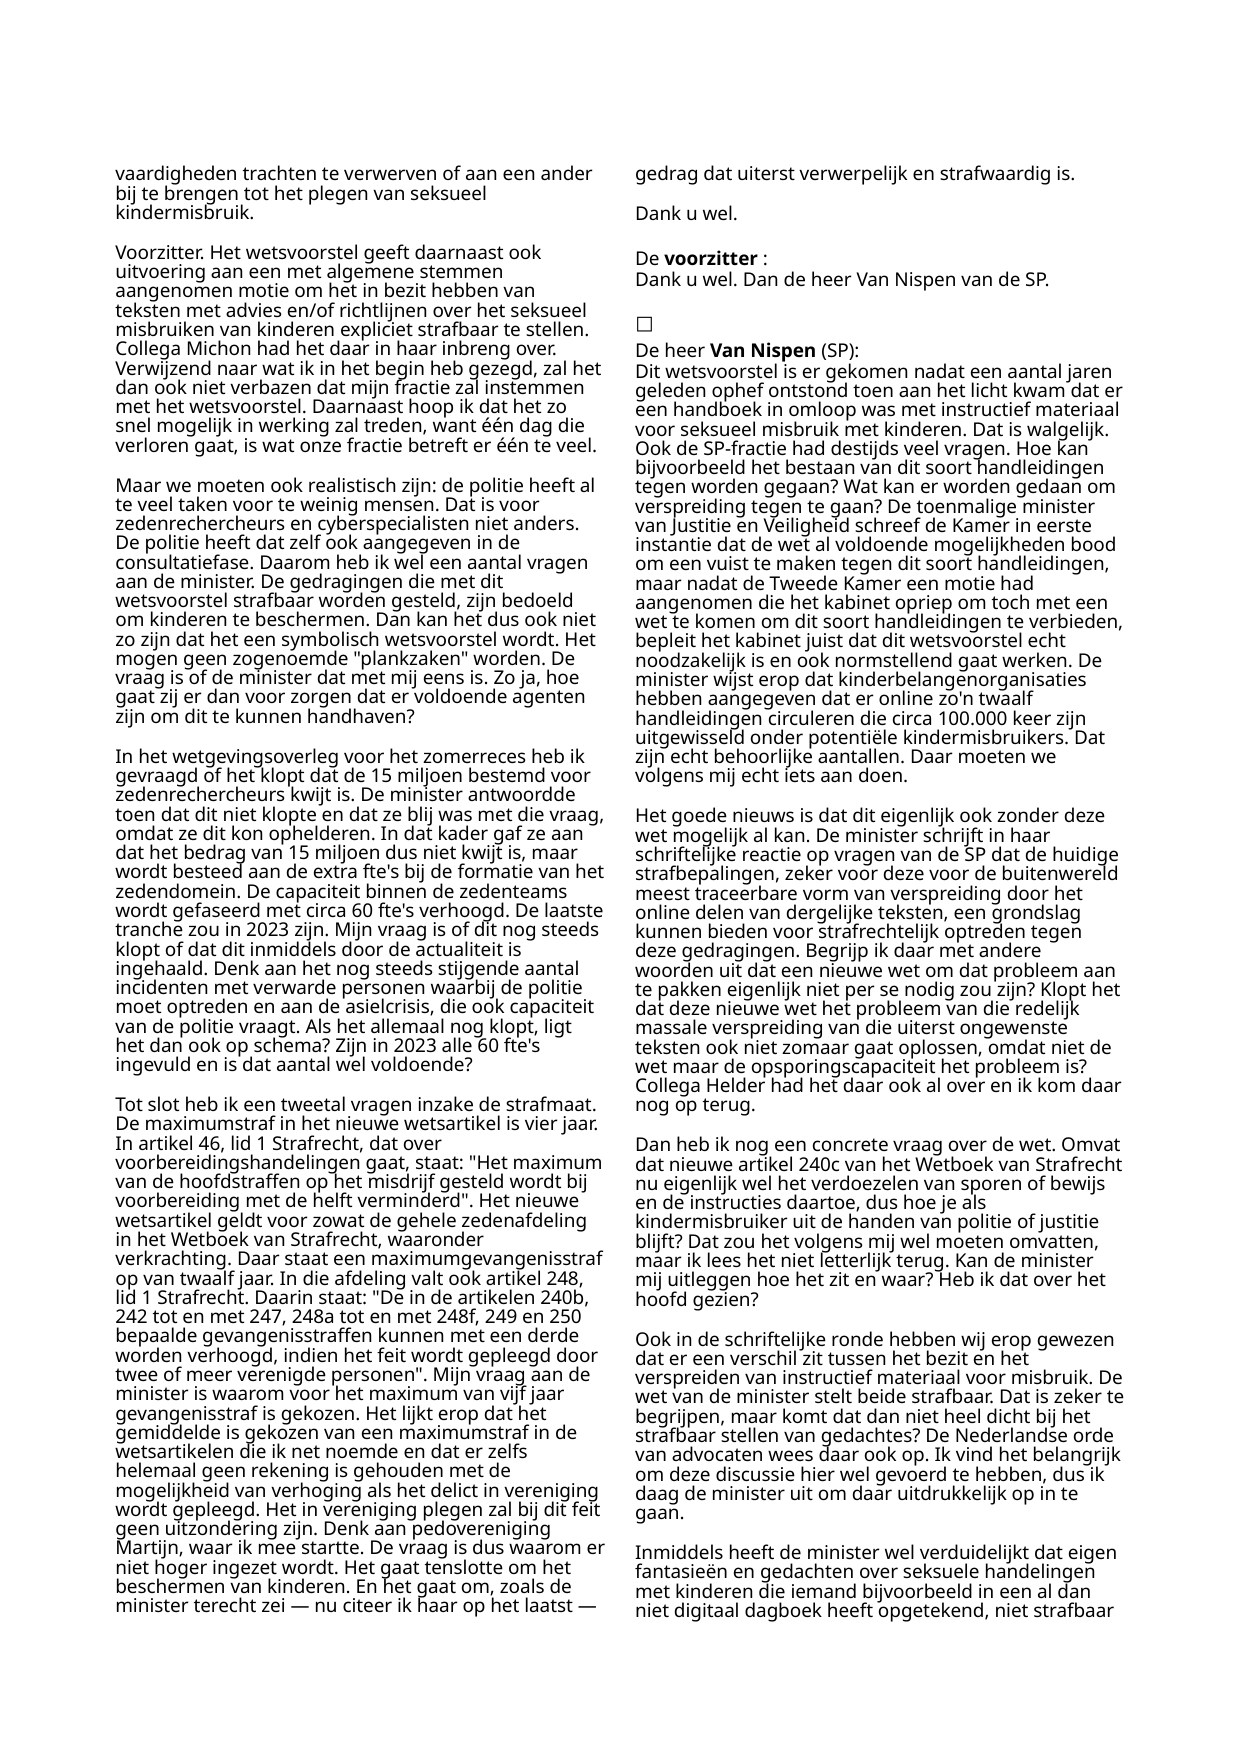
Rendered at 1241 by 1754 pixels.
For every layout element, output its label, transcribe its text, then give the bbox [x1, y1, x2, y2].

text De voorzitter : [635, 245, 1125, 271]
text gedrag dat uiterst verwerpelijk en strafwaardig is. [635, 165, 1125, 184]
text vaardigheden trachten te verwerven of aan een ander bij te brengen tot het plegen van seksueel kindermisbruik. [115, 165, 605, 223]
text Maar we moeten ook realistisch zijn: de politie heeft al te veel taken voor te weinig mensen. Dat is voor zedenrechercheurs en cyberspecialisten niet anders. De politie heeft dat zelf ook aangegeven in de consultatiefase. Daarom heb ik wel een aantal vragen aan de minister. De gedragingen die met dit wetsvoorstel strafbaar worden gesteld, zijn bedoeld om kinderen te beschermen. Dan kan het dus ook niet zo zijn dat het een symbolisch wetsvoorstel wordt. Het mogen geen zogenoemde "plankzaken" worden. De vraag is of de minister dat met mij eens is. Zo ja, hoe gaat zij er dan voor zorgen dat er voldoende agenten zijn om dit te kunnen handhaven? [115, 477, 605, 727]
text Dan heb ik nog een concrete vraag over de wet. Omvat dat nieuwe artikel 240c van het Wetboek van Strafrecht nu eigenlijk wel het verdoezelen van sporen of bewijs en de instructies daartoe, dus hoe je als kindermisbruiker uit de handen van politie of justitie blijft? Dat zou het volgens mij wel moeten omvatten, maar ik lees het niet letterlijk terug. Kan de minister mij uitleggen hoe het zit en waar? Heb ik dat over het hoofd gezien? [635, 1136, 1125, 1310]
text In het wetgevingsoverleg voor het zomerreces heb ik gevraagd of het klopt dat de 15 miljoen bestemd voor zedenrechercheurs kwijt is. De minister antwoordde toen dat dit niet klopte en dat ze blij was met die vraag, omdat ze dit kon ophelderen. In dat kader gaf ze aan dat het bedrag van 15 miljoen dus niet kwijt is, maar wordt besteed aan de extra fte's bij de formatie van het zedendomein. De capaciteit binnen de zedenteams wordt gefaseerd met circa 60 fte's verhoogd. De laatste tranche zou in 2023 zijn. Mijn vraag is of dit nog steeds klopt of dat dit inmiddels door de actualiteit is ingehaald. Denk aan het nog steeds stijgende aantal incidenten met verwarde personen waarbij de politie moet optreden en aan de asielcrisis, die ook capaciteit van de politie vraagt. Als het allemaal nog klopt, ligt het dan ook op schema? Zijn in 2023 alle 60 fte's ingevuld en is dat aantal wel voldoende? [115, 748, 605, 1075]
text Ook in de schriftelijke ronde hebben wij erop gewezen dat er een verschil zit tussen het bezit en het verspreiden van instructief materiaal voor misbruik. De wet van de minister stelt beide strafbaar. Dat is zeker te begrijpen, maar komt dat dan niet heel dicht bij het strafbaar stellen van gedachtes? De Nederlandse orde van advocaten wees daar ook op. Ik vind het belangrijk om deze discussie hier wel gevoerd te hebben, dus ik daag de minister uit om daar uitdrukkelijk op in te gaan. [635, 1331, 1125, 1523]
text Dank u wel. Dan de heer Van Nispen van de SP. [635, 271, 1125, 290]
text Voorzitter. Het wetsvoorstel geeft daarnaast ook uitvoering aan een met algemene stemmen aangenomen motie om het in bezit hebben van teksten met advies en/of richtlijnen over het seksueel misbruiken van kinderen expliciet strafbaar te stellen. Collega Michon had het daar in haar inbreng over. Verwijzend naar wat ik in het begin heb gezegd, zal het dan ook niet verbazen dat mijn fractie zal instemmen met het wetsvoorstel. Daarnaast hoop ik dat het zo snel mogelijk in werking zal treden, want één dag die verloren gaat, is wat onze fractie betreft er één te veel. [115, 244, 605, 456]
text Tot slot heb ik een tweetal vragen inzake de strafmaat. De maximumstraf in het nieuwe wetsartikel is vier jaar. In artikel 46, lid 1 Strafrecht, dat over voorbereidingshandelingen gaat, staat: "Het maximum van de hoofdstraffen op het misdrijf gesteld wordt bij voorbereiding met de helft verminderd". Het nieuwe wetsartikel geldt voor zowat de gehele zedenafdeling in het Wetboek van Strafrecht, waaronder verkrachting. Daar staat een maximumgevangenisstraf op van twaalf jaar. In die afdeling valt ook artikel 248, lid 1 Strafrecht. Daarin staat: "De in de artikelen 240b, 242 tot en met 247, 248a tot en met 248f, 249 en 250 bepaalde gevangenisstraffen kunnen met een derde worden verhoogd, indien het feit wordt gepleegd door twee of meer verenigde personen". Mijn vraag aan de minister is waarom voor het maximum van vijf jaar gevangenisstraf is gekozen. Het lijkt erop dat het gemiddelde is gekozen van een maximumstraf in de wetsartikelen die ik net noemde en dat er zelfs helemaal geen rekening is gehouden met de mogelijkheid van verhoging als het delict in vereniging wordt gepleegd. Het in vereniging plegen zal bij dit feit geen uitzondering zijn. Denk aan pedovereniging Martijn, waar ik mee startte. De vraag is dus waarom er niet hoger ingezet wordt. Het gaat tenslotte om het beschermen van kinderen. En het gaat om, zoals de minister terecht zei — nu citeer ik haar op het laatst — [115, 1096, 605, 1616]
text Het goede nieuws is dat dit eigenlijk ook zonder deze wet mogelijk al kan. De minister schrijft in haar schriftelijke reactie op vragen van de SP dat de huidige strafbepalingen, zeker voor deze voor de buitenwereld meest traceerbare vorm van verspreiding door het online delen van dergelijke teksten, een grondslag kunnen bieden voor strafrechtelijk optreden tegen deze gedragingen. Begrijp ik daar met andere woorden uit dat een nieuwe wet om dat probleem aan te pakken eigenlijk niet per se nodig zou zijn? Klopt het dat deze nieuwe wet het probleem van die redelijk massale verspreiding van die uiterst ongewenste teksten ook niet zomaar gaat oplossen, omdat niet de wet maar de opsporingscapaciteit het probleem is? Collega Helder had het daar ook al over en ik kom daar nog op terug. [635, 807, 1125, 1116]
text ⬜ [635, 311, 1125, 337]
text Inmiddels heeft de minister wel verduidelijkt dat eigen fantasieën en gedachten over seksuele handelingen met kinderen die iemand bijvoorbeeld in een al dan niet digitaal dagboek heeft opgetekend, niet strafbaar [635, 1544, 1125, 1621]
text De heer Van Nispen (SP): [635, 337, 1125, 363]
text Dit wetsvoorstel is er gekomen nadat een aantal jaren geleden ophef ontstond toen aan het licht kwam dat er een handboek in omloop was met instructief materiaal voor seksueel misbruik met kinderen. Dat is walgelijk. Ook de SP-fractie had destijds veel vragen. Hoe kan bijvoorbeeld het bestaan van dit soort handleidingen tegen worden gegaan? Wat kan er worden gedaan om verspreiding tegen te gaan? De toenmalige minister van Justitie en Veiligheid schreef de Kamer in eerste instantie dat de wet al voldoende mogelijkheden bood om een vuist te maken tegen dit soort handleidingen, maar nadat de Tweede Kamer een motie had aangenomen die het kabinet opriep om toch met een wet te komen om dit soort handleidingen te verbieden, bepleit het kabinet juist dat dit wetsvoorstel echt noodzakelijk is en ook normstellend gaat werken. De minister wijst erop dat kinderbelangenorganisaties hebben aangegeven dat er online zo'n twaalf handleidingen circuleren die circa 100.000 keer zijn uitgewisseld onder potentiële kindermisbruikers. Dat zijn echt behoorlijke aantallen. Daar moeten we volgens mij echt iets aan doen. [635, 363, 1125, 787]
text Dank u wel. [635, 205, 1125, 224]
